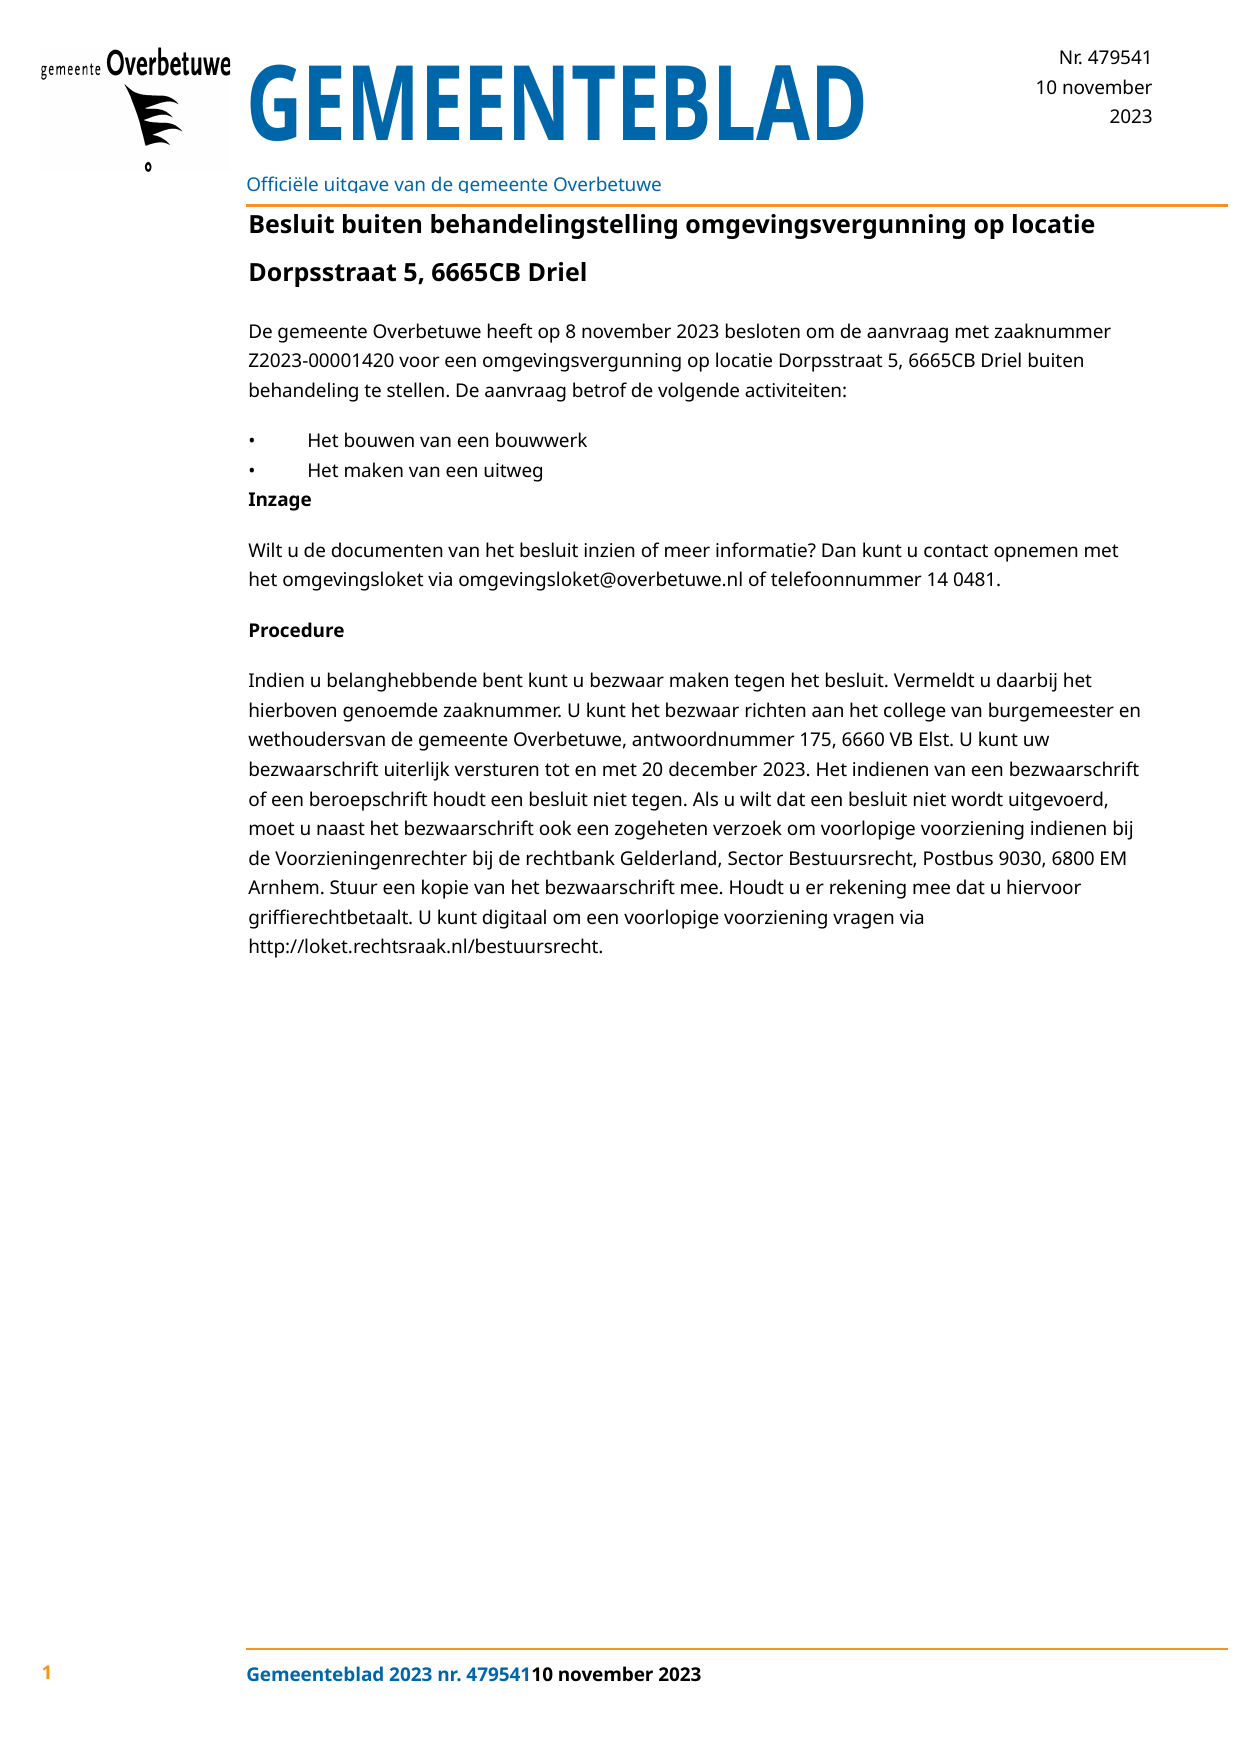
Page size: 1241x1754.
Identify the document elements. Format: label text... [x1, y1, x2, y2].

text Wilt u de documenten van het besluit inzien of meer informatie? Dan kunt u contact opnemen met het omgevingsloket via omgevingsloket@overbetuwe.nl of telefoonnummer 14 0481. [248, 537, 1152, 592]
list Het maken van een uitweg [248, 457, 1152, 483]
text De gemeente Overbetuwe heeft op 8 november 2023 besloten om de aanvraag met zaaknummer Z2023-00001420 voor een omgevingsvergunning op locatie Dorpsstraat 5, 6665CB Driel buiten behandeling te stellen. De aanvraag betrof de volgende activiteiten: [248, 318, 1152, 403]
text Besluit buiten behandelingstelling omgevingsvergunning op locatie Dorpsstraat 5, 6665CB Driel [248, 207, 1152, 288]
text Procedure [248, 617, 1152, 643]
list Het bouwen van een bouwwerk [248, 427, 1152, 453]
picture [41, 47, 231, 172]
text Indien u belanghebbende bent kunt u bezwaar maken tegen het besluit. Vermeldt u daarbij het hierboven genoemde zaaknummer. U kunt het bezwaar richten aan het college van burgemeester en wethoudersvan de gemeente Overbetuwe, antwoordnummer 175, 6660 VB Elst. U kunt uw bezwaarschrift uiterlijk versturen tot en met 20 december 2023. Het indienen van een bezwaarschrift of een beroepschrift houdt een besluit niet tegen. Als u wilt dat een besluit niet wordt uitgevoerd, moet u naast het bezwaarschrift ook een zogeheten verzoek om voorlopige voorziening indienen bij de Voorzieningenrechter bij de rechtbank Gelderland, Sector Bestuursrecht, Postbus 9030, 6800 EM Arnhem. Stuur een kopie van het bezwaarschrift mee. Houdt u er rekening mee dat u hiervoor griffierechtbetaalt. U kunt digitaal om een voorlopige voorziening vragen via http://loket.rechtsraak.nl/bestuursrecht. [248, 667, 1152, 959]
text Inzage [248, 487, 1152, 512]
